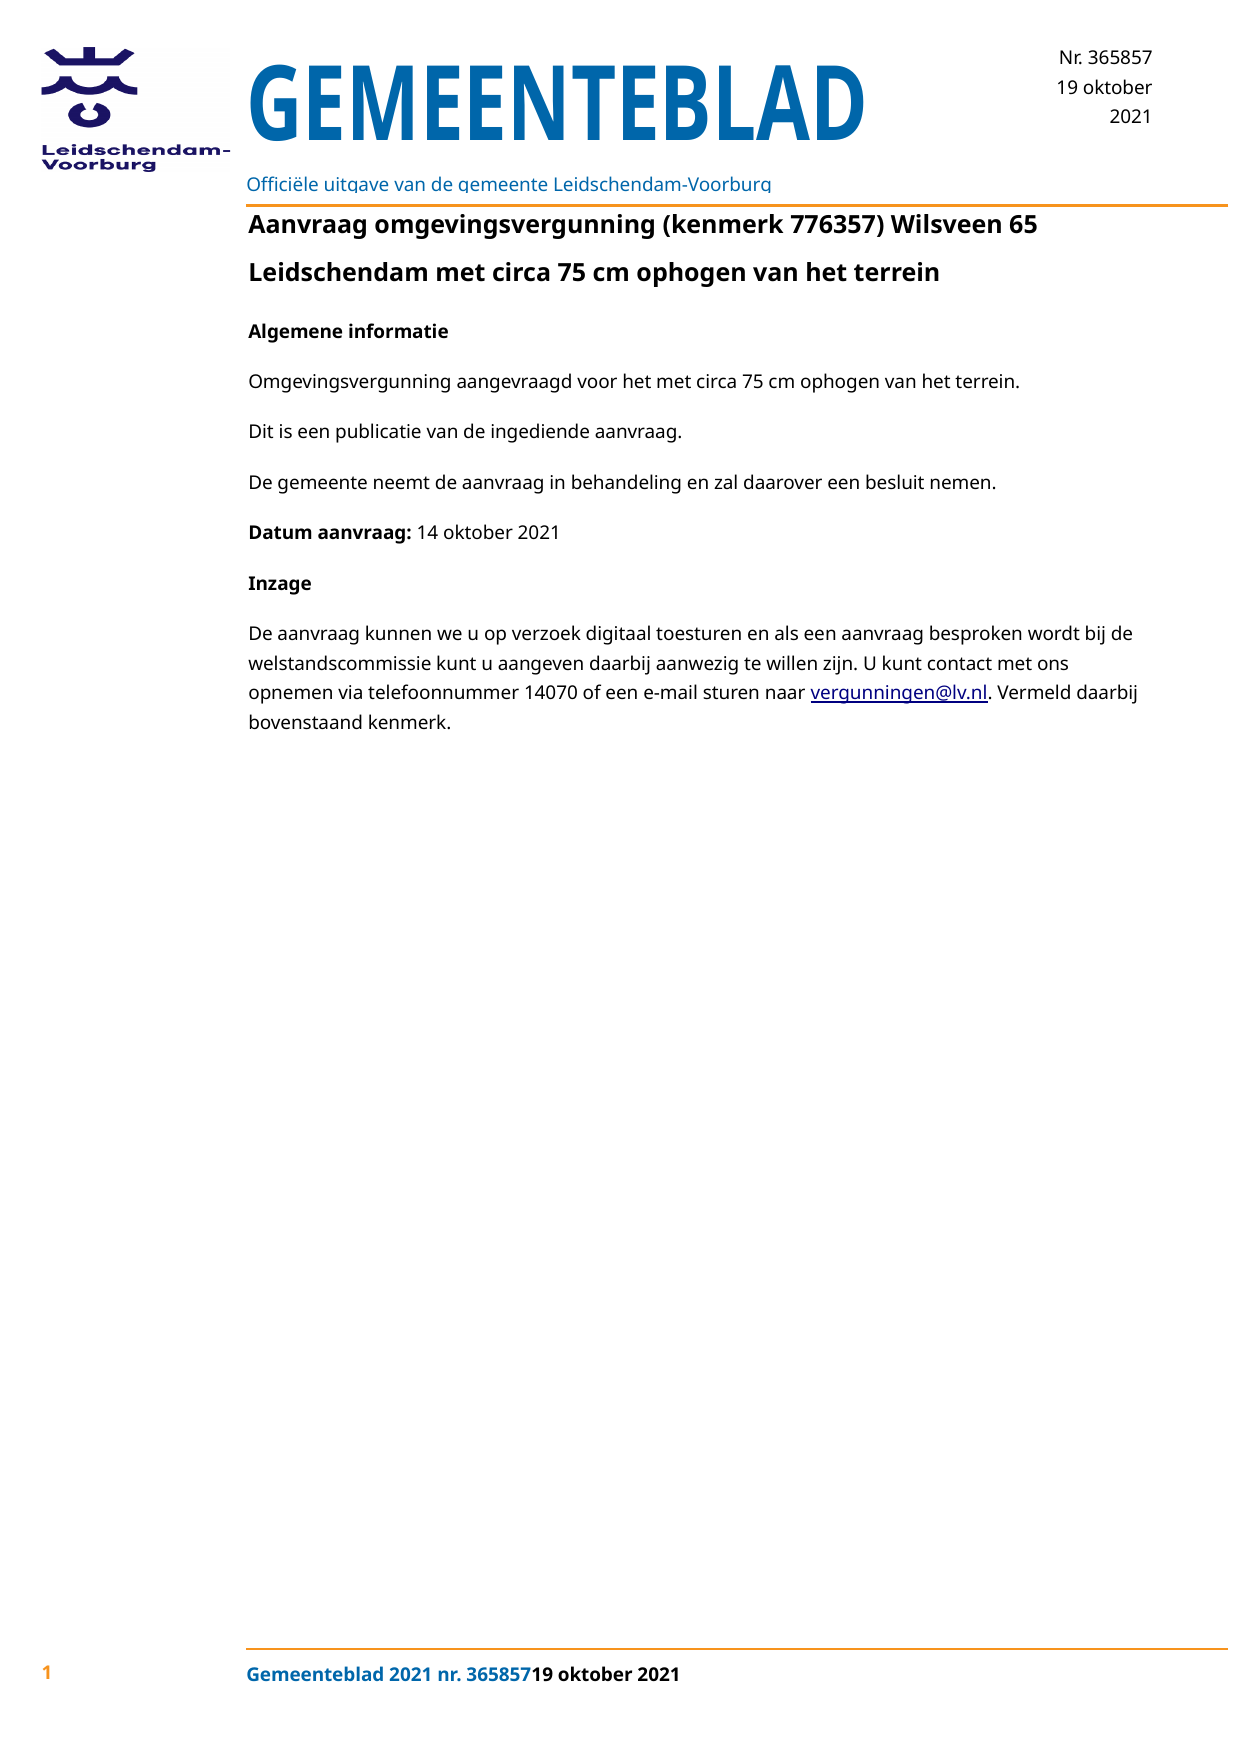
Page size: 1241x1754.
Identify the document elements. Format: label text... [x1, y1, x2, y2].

text Inzage [248, 570, 1152, 596]
text De gemeente neemt de aanvraag in behandeling en zal daarover een besluit nemen. [248, 469, 1152, 495]
text Aanvraag omgevingsvergunning (kenmerk 776357) Wilsveen 65 Leidschendam met circa 75 cm ophogen van het terrein [248, 207, 1152, 288]
text Datum aanvraag: 14 oktober 2021 [248, 519, 1152, 545]
text Dit is een publicatie van de ingediende aanvraag. [248, 419, 1152, 444]
text Omgevingsvergunning aangevraagd voor het met circa 75 cm ophogen van het terrein. [248, 368, 1152, 394]
text De aanvraag kunnen we u op verzoek digitaal toesturen en als een aanvraag besproken wordt bij de welstandscommissie kunt u aangeven daarbij aanwezig te willen zijn. U kunt contact met ons opnemen via telefoonnummer 14070 of een e-mail sturen naar vergunningen@lv.nl. Vermeld daarbij bovenstaand kenmerk. [248, 620, 1152, 735]
text Algemene informatie [248, 318, 1152, 344]
picture [41, 47, 231, 172]
